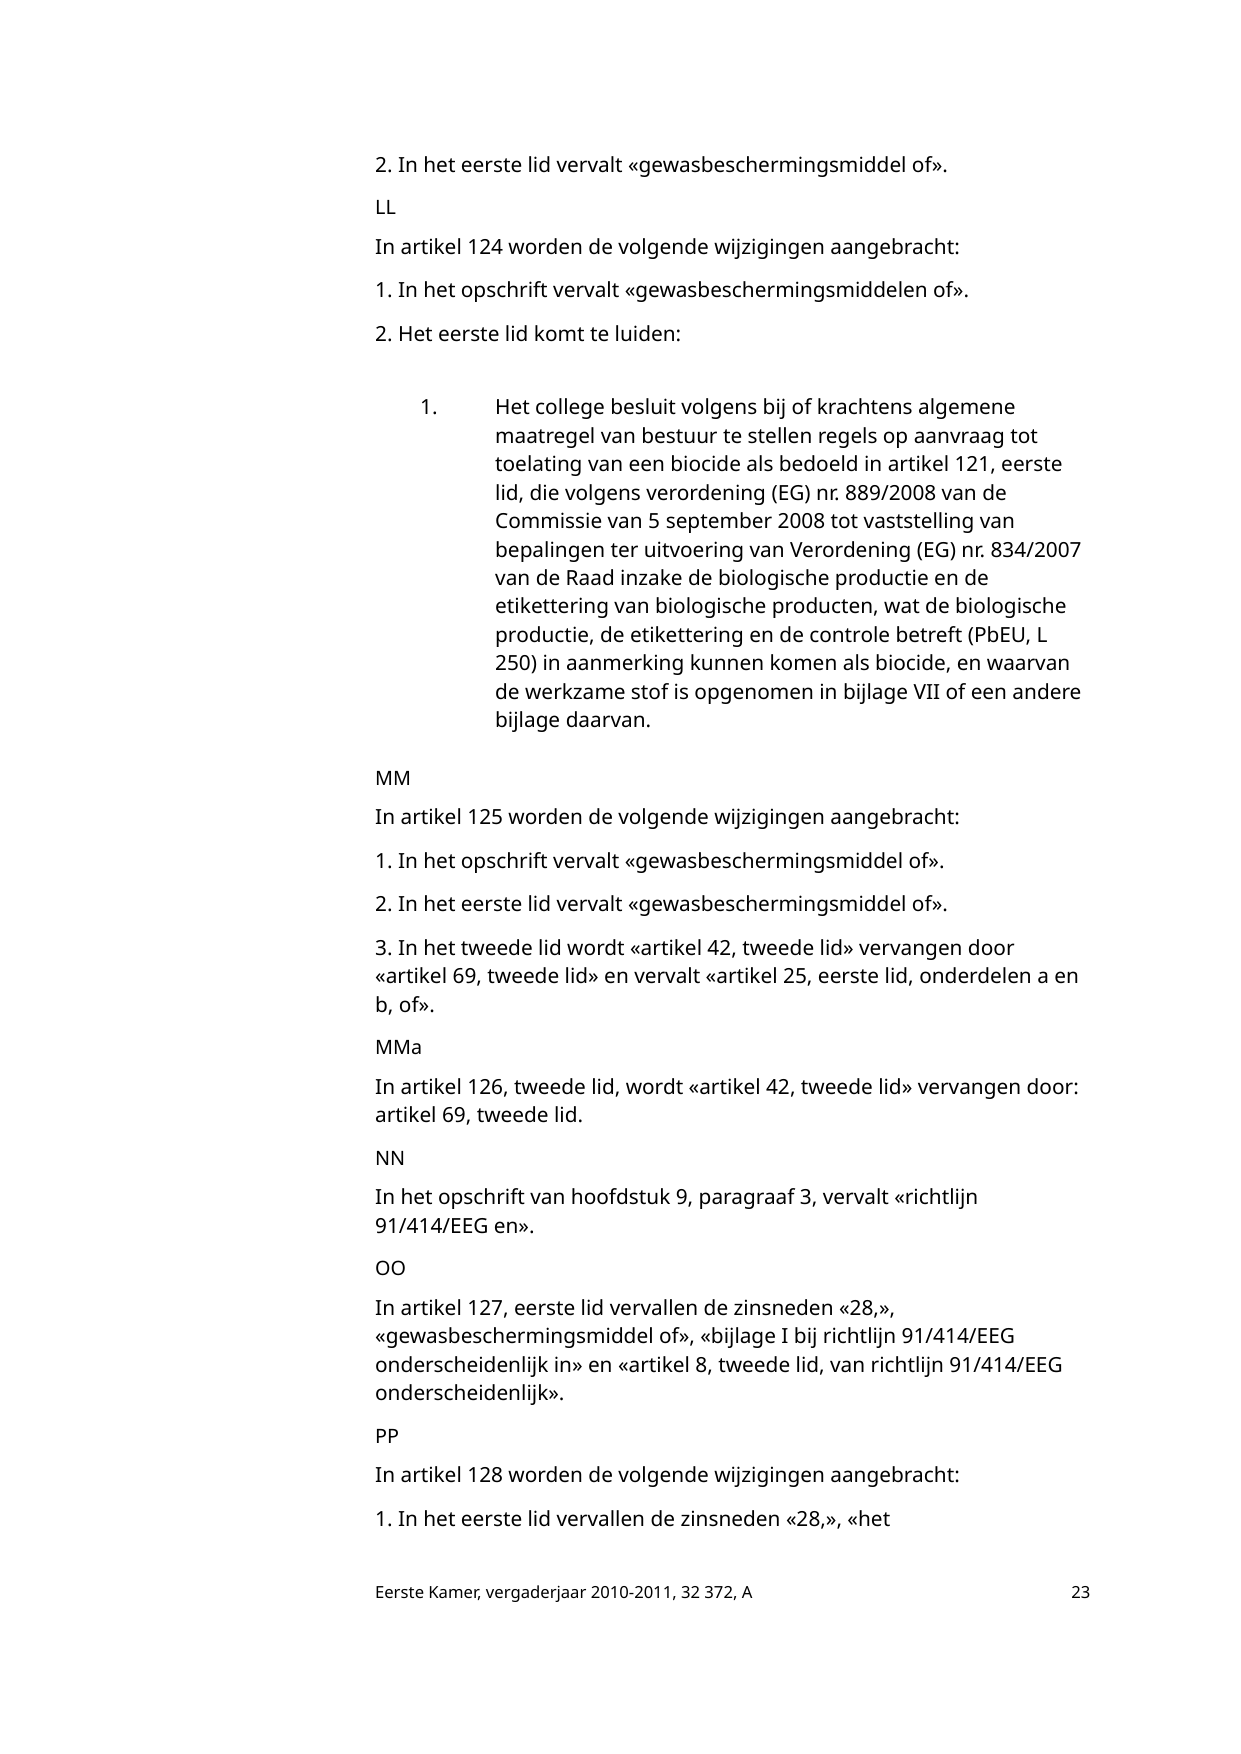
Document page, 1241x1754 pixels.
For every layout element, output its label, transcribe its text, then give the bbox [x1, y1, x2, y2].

text MMa [375, 1033, 1090, 1060]
text 2. In het eerste lid vervalt «gewasbeschermingsmiddel of». [375, 889, 1090, 918]
text In artikel 127, eerste lid vervallen de zinsneden «28,», «gewasbeschermingsmiddel of», «bijlage I bij richtlijn 91/414/EEG onderscheidenlijk in» en «artikel 8, tweede lid, van richtlijn 91/414/EEG onderscheidenlijk». [375, 1293, 1090, 1407]
text In artikel 124 worden de volgende wijzigingen aangebracht: [375, 232, 1090, 261]
text 1. In het opschrift vervalt «gewasbeschermingsmiddel of». [375, 846, 1090, 874]
list Het college besluit volgens bij of krachtens algemene maatregel van bestuur te stellen regels op aanvraag tot toelating van een biocide als bedoeld in artikel 121, eerste lid, die volgens verordening (EG) nr. 889/2008 van de Commissie van 5 september 2008 tot vaststelling van bepalingen ter uitvoering van Verordening (EG) nr. 834/2007 van de Raad inzake de biologische productie en de etikettering van biologische producten, wat de biologische productie, de etikettering en de controle betreft (PbEU, L 250) in aanmerking kunnen komen als biocide, en waarvan de werkzame stof is opgenomen in bijlage VII of een andere bijlage daarvan. [420, 392, 1090, 734]
text OO [375, 1254, 1090, 1281]
text 1. In het eerste lid vervallen de zinsneden «28,», «het [375, 1504, 1090, 1532]
text 2. Het eerste lid komt te luiden: [375, 319, 1090, 347]
text In artikel 126, tweede lid, wordt «artikel 42, tweede lid» vervangen door: artikel 69, tweede lid. [375, 1072, 1090, 1129]
text LL [375, 193, 1090, 220]
text MM [375, 764, 1090, 791]
text 2. In het eerste lid vervalt «gewasbeschermingsmiddel of». [375, 150, 1090, 178]
text In artikel 125 worden de volgende wijzigingen aangebracht: [375, 802, 1090, 831]
text 3. In het tweede lid wordt «artikel 42, tweede lid» vervangen door «artikel 69, tweede lid» en vervalt «artikel 25, eerste lid, onderdelen a en b, of». [375, 933, 1090, 1018]
text In het opschrift van hoofdstuk 9, paragraaf 3, vervalt «richtlijn 91/414/EEG en». [375, 1182, 1090, 1239]
text In artikel 128 worden de volgende wijzigingen aangebracht: [375, 1461, 1090, 1489]
text NN [375, 1144, 1090, 1171]
text 1. In het opschrift vervalt «gewasbeschermingsmiddelen of». [375, 276, 1090, 304]
text PP [375, 1422, 1090, 1449]
